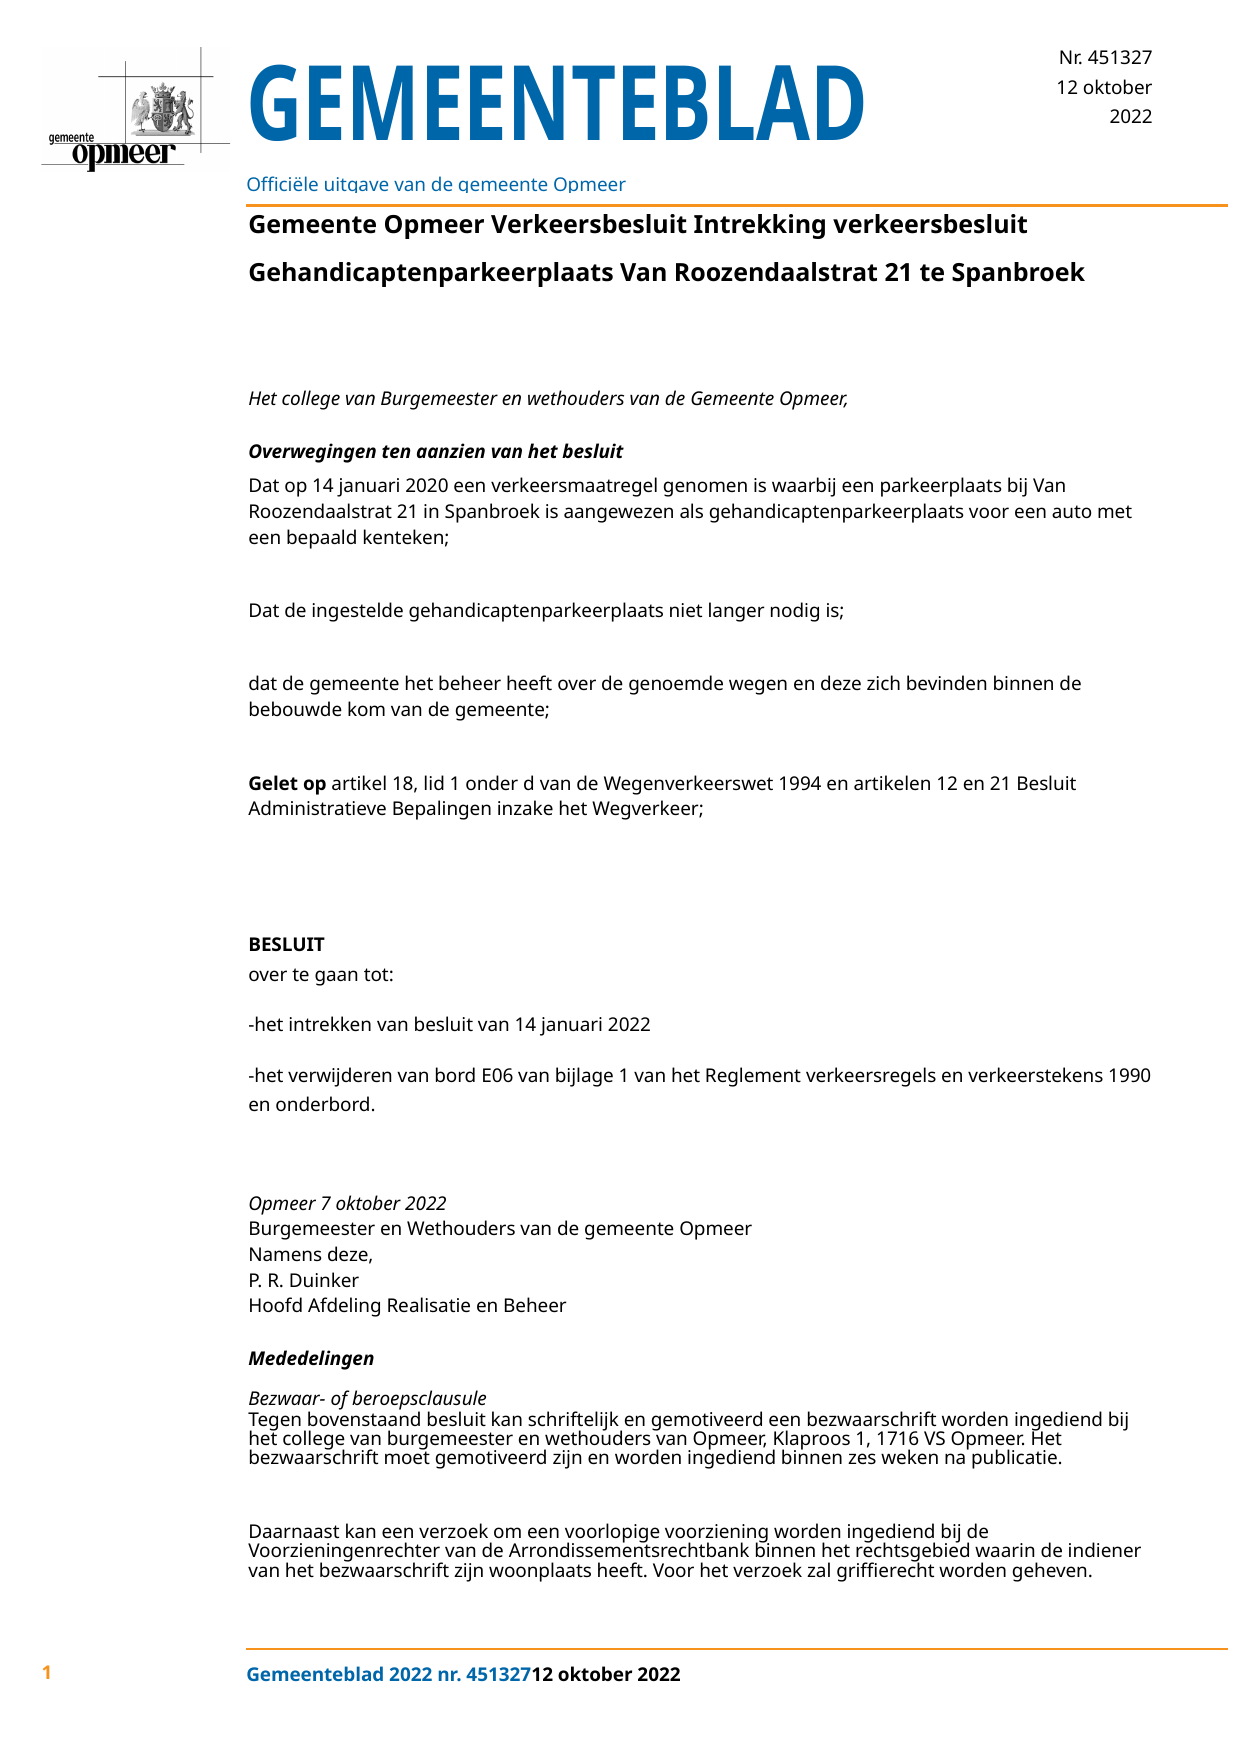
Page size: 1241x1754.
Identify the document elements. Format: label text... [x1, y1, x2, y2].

text over te gaan tot: [248, 961, 1152, 987]
text Mededelingen [248, 1346, 1152, 1371]
text BESLUIT [248, 931, 1152, 957]
text Gemeente Opmeer Verkeersbesluit Intrekking verkeersbesluit Gehandicaptenparkeerplaats Van Roozendaalstrat 21 te Spanbroek [248, 207, 1152, 288]
text Dat de ingestelde gehandicaptenparkeerplaats niet langer nodig is; [248, 597, 1152, 623]
text Bezwaar- of beroepsclausule [248, 1385, 1152, 1411]
text dat de gemeente het beheer heeft over de genoemde wegen en deze zich bevinden binnen de bebouwde kom van de gemeente; [248, 671, 1152, 722]
text Burgemeester en Wethouders van de gemeente Opmeer [248, 1215, 1152, 1241]
text Hoofd Afdeling Realisatie en Beheer [248, 1293, 1152, 1318]
text Tegen bovenstaand besluit kan schriftelijk en gemotiveerd een bezwaarschrift worden ingediend bij het college van burgemeester en wethouders van Opmeer, Klaproos 1, 1716 VS Opmeer. Het bezwaarschrift moet gemotiveerd zijn en worden ingediend binnen zes weken na publicatie. [248, 1411, 1152, 1468]
text Daarnaast kan een verzoek om een voorlopige voorziening worden ingediend bij de Voorzieningenrechter van de Arrondissementsrechtbank binnen het rechtsgebied waarin de indiener van het bezwaarschrift zijn woonplaats heeft. Voor het verzoek zal griffierecht worden geheven. [248, 1523, 1152, 1581]
picture [41, 47, 231, 172]
text -het verwijderen van bord E06 van bijlage 1 van het Reglement verkeersregels en verkeerstekens 1990 en onderbord. [248, 1062, 1152, 1117]
text P. R. Duinker [248, 1267, 1152, 1293]
text Namens deze, [248, 1241, 1152, 1267]
text Het college van Burgemeester en wethouders van de Gemeente Opmeer, [248, 386, 1152, 411]
text Gelet op artikel 18, lid 1 onder d van de Wegenverkeerswet 1994 en artikelen 12 en 21 Besluit Administratieve Bepalingen inzake het Wegverkeer; [248, 770, 1152, 821]
text Opmeer 7 oktober 2022 [248, 1190, 1152, 1215]
text Overwegingen ten aanzien van het besluit [248, 438, 1152, 464]
text Dat op 14 januari 2020 een verkeersmaatregel genomen is waarbij een parkeerplaats bij Van Roozendaalstrat 21 in Spanbroek is aangewezen als gehandicaptenparkeerplaats voor een auto met een bepaald kenteken; [248, 472, 1152, 550]
text -het intrekken van besluit van 14 januari 2022 [248, 1011, 1152, 1037]
